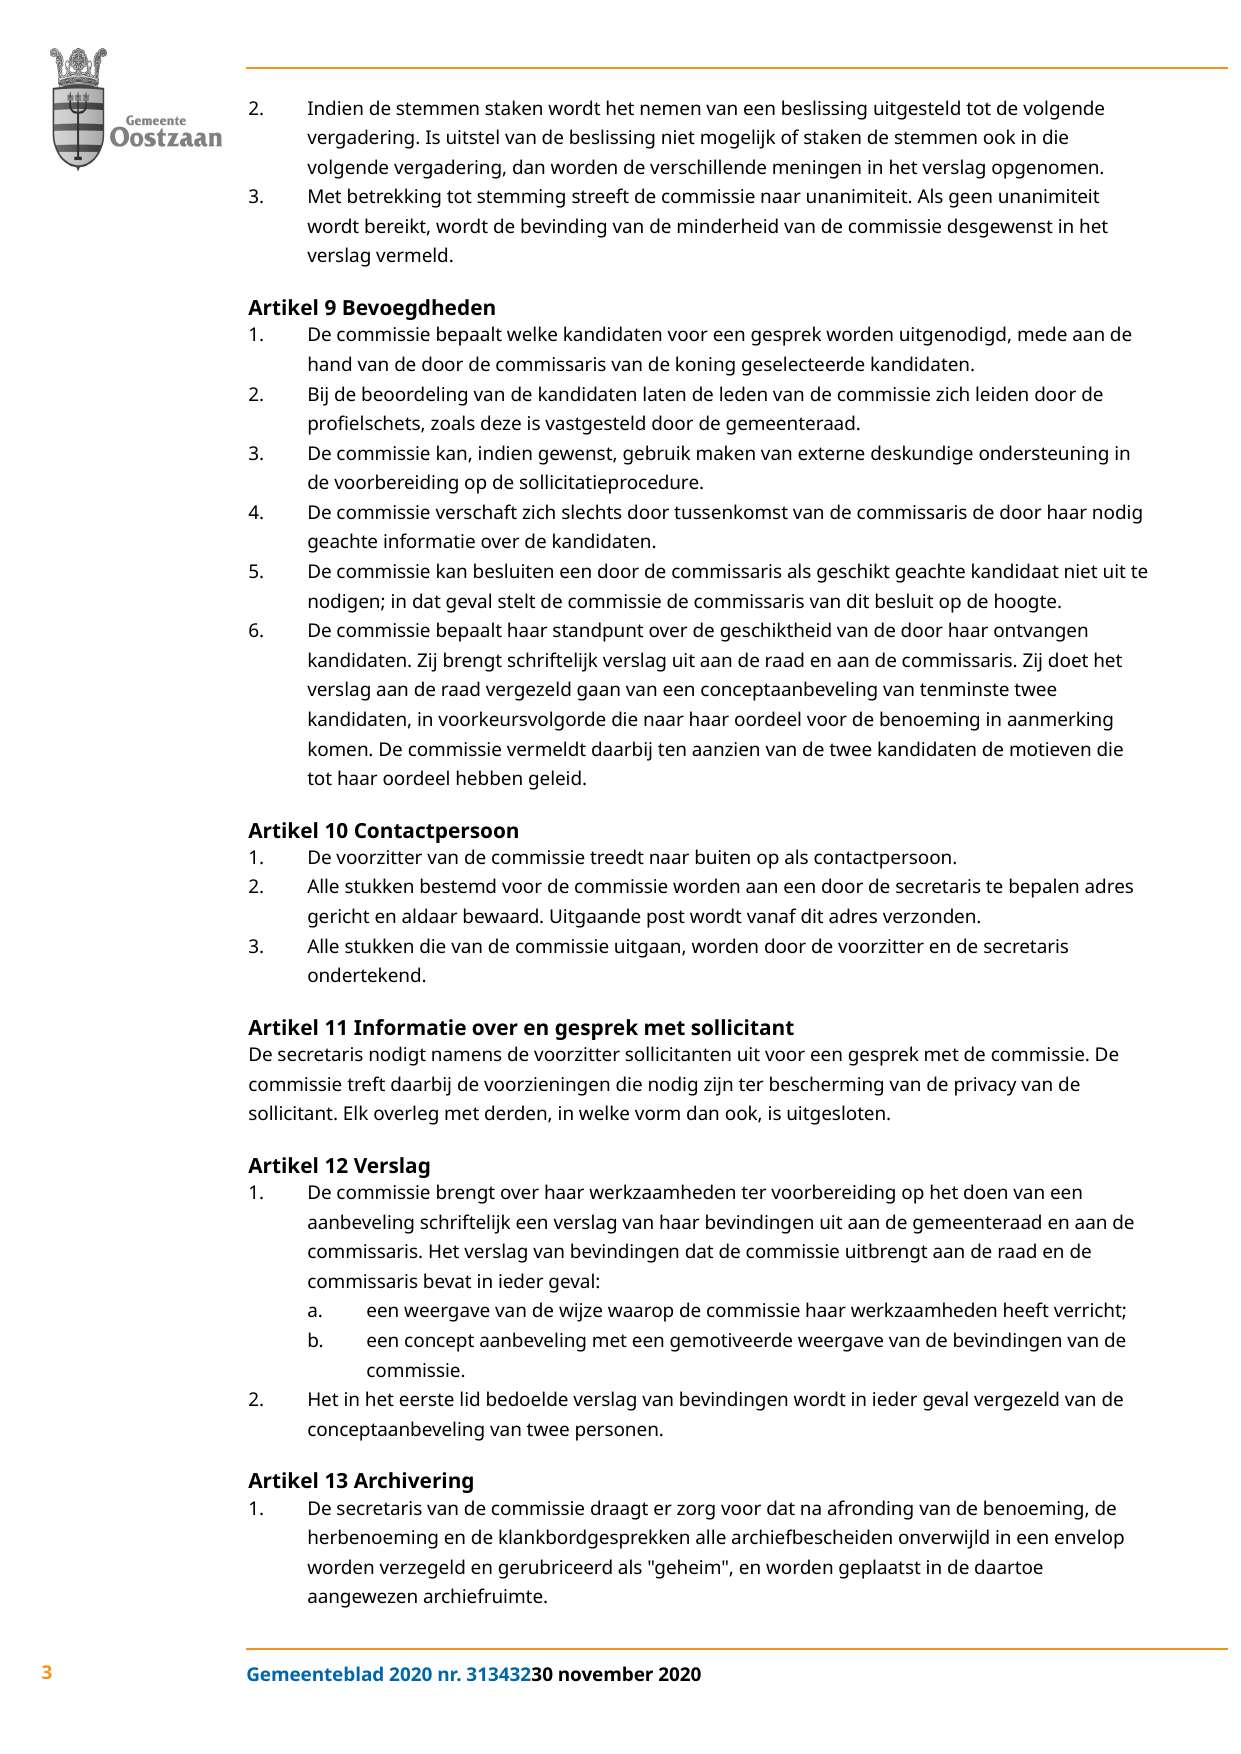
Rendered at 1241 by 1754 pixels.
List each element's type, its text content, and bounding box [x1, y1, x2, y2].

list De commissie bepaalt welke kandidaten voor een gesprek worden uitgenodigd, mede aan de hand van de door de commissaris van de koning geselecteerde kandidaten. [248, 322, 1152, 377]
text Artikel 13 Archivering [248, 1466, 1152, 1495]
list Alle stukken bestemd voor de commissie worden aan een door de secretaris te bepalen adres gericht en aldaar bewaard. Uitgaande post wordt vanaf dit adres verzonden. [248, 874, 1152, 929]
list Met betrekking tot stemming streeft de commissie naar unanimiteit. Als geen unanimiteit wordt bereikt, wordt de bevinding van de minderheid van de commissie desgewenst in het verslag vermeld. [248, 183, 1152, 268]
list De commissie brengt over haar werkzaamheden ter voorbereiding op het doen van een aanbeveling schriftelijk een verslag van haar bevindingen uit aan de gemeenteraad en aan de commissaris. Het verslag van bevindingen dat de commissie uitbrengt aan de raad en de commissaris bevat in ieder geval: [248, 1179, 1152, 1294]
list De commissie kan besluiten een door de commissaris als geschikt geachte kandidaat niet uit te nodigen; in dat geval stelt de commissie de commissaris van dit besluit op de hoogte. [248, 558, 1152, 613]
picture [41, 47, 231, 172]
list Indien de stemmen staken wordt het nemen van een beslissing uitgesteld tot de volgende vergadering. Is uitstel van de beslissing niet mogelijk of staken de stemmen ook in die volgende vergadering, dan worden de verschillende meningen in het verslag opgenomen. [248, 95, 1152, 180]
list De commissie kan, indien gewenst, gebruik maken van externe deskundige ondersteuning in de voorbereiding op de sollicitatieprocedure. [248, 440, 1152, 495]
list De voorzitter van de commissie treedt naar buiten op als contactpersoon. [248, 844, 1152, 870]
text De secretaris nodigt namens de voorzitter sollicitanten uit voor een gesprek met de commissie. De commissie treft daarbij de voorzieningen die nodig zijn ter bescherming van de privacy van de sollicitant. Elk overleg met derden, in welke vorm dan ook, is uitgesloten. [248, 1041, 1152, 1126]
list De commissie verschaft zich slechts door tussenkomst van de commissaris de door haar nodig geachte informatie over de kandidaten. [248, 499, 1152, 554]
list een concept aanbeveling met een gemotiveerde weergave van de bevindingen van de commissie. [307, 1327, 1152, 1383]
list Alle stukken die van de commissie uitgaan, worden door de voorzitter en de secretaris ondertekend. [248, 933, 1152, 988]
list De commissie bepaalt haar standpunt over de geschiktheid van de door haar ontvangen kandidaten. Zij brengt schriftelijk verslag uit aan de raad en aan de commissaris. Zij doet het verslag aan de raad vergezeld gaan van een conceptaanbeveling van tenminste twee kandidaten, in voorkeursvolgorde die naar haar oordeel voor de benoeming in aanmerking komen. De commissie vermeldt daarbij ten aanzien van de twee kandidaten de motieven die tot haar oordeel hebben geleid. [248, 617, 1152, 791]
list Bij de beoordeling van de kandidaten laten de leden van de commissie zich leiden door de profielschets, zoals deze is vastgesteld door de gemeenteraad. [248, 381, 1152, 436]
text Artikel 11 Informatie over en gesprek met sollicitant [248, 1013, 1152, 1041]
list Het in het eerste lid bedoelde verslag van bevindingen wordt in ieder geval vergezeld van de conceptaanbeveling van twee personen. [248, 1386, 1152, 1442]
text Artikel 9 Bevoegdheden [248, 293, 1152, 322]
list De secretaris van de commissie draagt er zorg voor dat na afronding van de benoeming, de herbenoeming en de klankbordgesprekken alle archiefbescheiden onverwijld in een envelop worden verzegeld en gerubriceerd als "geheim", en worden geplaatst in de daartoe aangewezen archiefruimte. [248, 1495, 1152, 1609]
list een weergave van de wijze waarop de commissie haar werkzaamheden heeft verricht; [307, 1298, 1152, 1323]
text Artikel 12 Verslag [248, 1151, 1152, 1179]
text Artikel 10 Contactpersoon [248, 816, 1152, 844]
